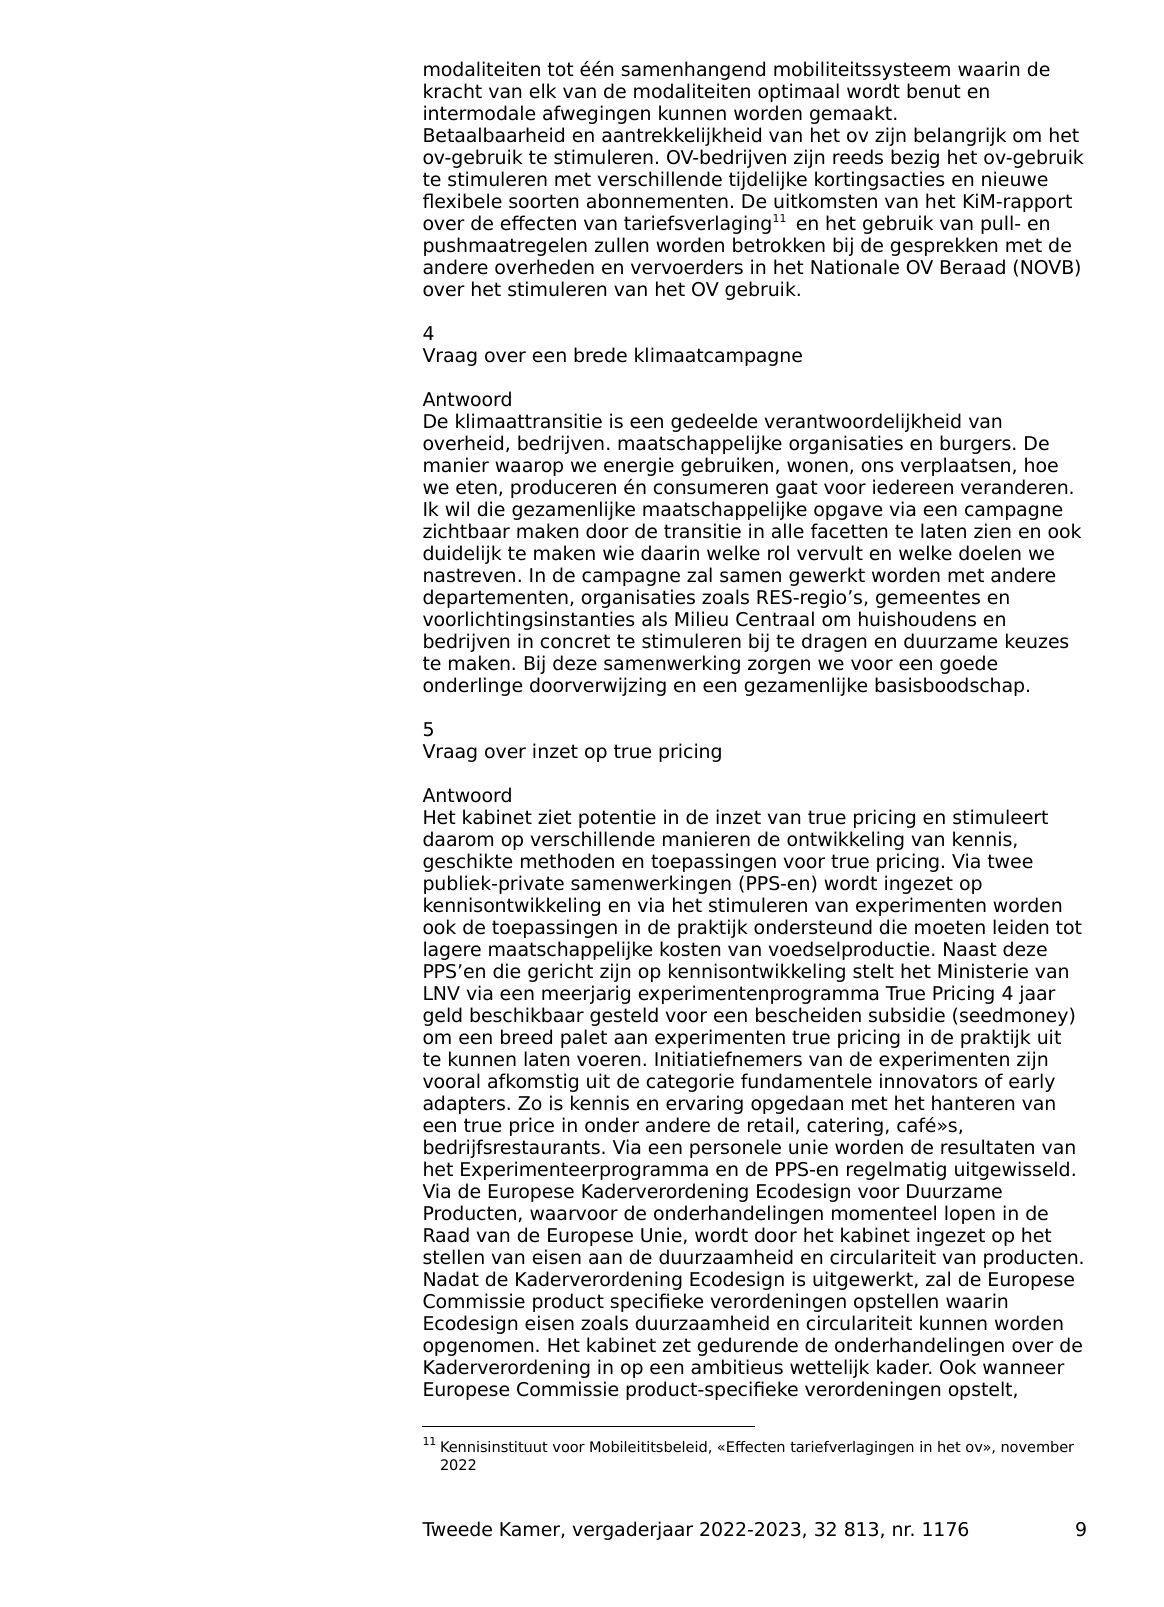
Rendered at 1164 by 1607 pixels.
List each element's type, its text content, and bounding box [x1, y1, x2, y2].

text modaliteiten tot één samenhangend mobiliteitssysteem waarin de kracht van elk van de modaliteiten optimaal wordt benut en intermodale afwegingen kunnen worden gemaakt. [422, 59, 1087, 125]
text Antwoord [422, 389, 1087, 411]
text Betaalbaarheid en aantrekkelijkheid van het ov zijn belangrijk om het ov-gebruik te stimuleren. OV-bedrijven zijn reeds bezig het ov-gebruik te stimuleren met verschillende tijdelijke kortingsacties en nieuwe flexibele soorten abonnementen. De uitkomsten van het KiM-rapport over de effecten van tariefsverlaging en het gebruik van pull- en pushmaatregelen zullen worden betrokken bij de gesprekken met de andere overheden en vervoerders in het Nationale OV Beraad (NOVB) over het stimuleren van het OV gebruik. [422, 125, 1087, 301]
text Het kabinet ziet potentie in de inzet van true pricing en stimuleert daarom op verschillende manieren de ontwikkeling van kennis, geschikte methoden en toepassingen voor true pricing. Via twee publiek-private samenwerkingen (PPS-en) wordt ingezet op kennisontwikkeling en via het stimuleren van experimenten worden ook de toepassingen in de praktijk ondersteund die moeten leiden tot lagere maatschappelijke kosten van voedselproductie. Naast deze PPS’en die gericht zijn op kennisontwikkeling stelt het Ministerie van LNV via een meerjarig experimentenprogramma True Pricing 4 jaar geld beschikbaar gesteld voor een bescheiden subsidie (seedmoney) om een breed palet aan experimenten true pricing in de praktijk uit te kunnen laten voeren. Initiatiefnemers van de experimenten zijn vooral afkomstig uit de categorie fundamentele innovators of early adapters. Zo is kennis en ervaring opgedaan met het hanteren van een true price in onder andere de retail, catering, café»s, bedrijfsrestaurants. Via een personele unie worden de resultaten van het Experimenteerprogramma en de PPS-en regelmatig uitgewisseld. [422, 807, 1087, 1181]
text 4 [422, 323, 1087, 345]
text 5 [422, 719, 1087, 741]
text Vraag over inzet op true pricing [422, 741, 1087, 763]
text Antwoord [422, 785, 1087, 807]
text Kennisinstituut voor Mobileititsbeleid, «Effecten tariefverlagingen in het ov», november 2022 [422, 1435, 1087, 1474]
text De klimaattransitie is een gedeelde verantwoordelijkheid van overheid, bedrijven. maatschappelijke organisaties en burgers. De manier waarop we energie gebruiken, wonen, ons verplaatsen, hoe we eten, produceren én consumeren gaat voor iedereen veranderen. Ik wil die gezamenlijke maatschappelijke opgave via een campagne zichtbaar maken door de transitie in alle facetten te laten zien en ook duidelijk te maken wie daarin welke rol vervult en welke doelen we nastreven. In de campagne zal samen gewerkt worden met andere departementen, organisaties zoals RES-regio’s, gemeentes en voorlichtingsinstanties als Milieu Centraal om huishoudens en bedrijven in concret te stimuleren bij te dragen en duurzame keuzes te maken. Bij deze samenwerking zorgen we voor een goede onderlinge doorverwijzing en een gezamenlijke basisboodschap. [422, 411, 1087, 697]
text Vraag over een brede klimaatcampagne [422, 345, 1087, 367]
text Via de Europese Kaderverordening Ecodesign voor Duurzame Producten, waarvoor de onderhandelingen momenteel lopen in de Raad van de Europese Unie, wordt door het kabinet ingezet op het stellen van eisen aan de duurzaamheid en circulariteit van producten. Nadat de Kaderverordening Ecodesign is uitgewerkt, zal de Europese Commissie product specifieke verordeningen opstellen waarin Ecodesign eisen zoals duurzaamheid en circulariteit kunnen worden opgenomen. Het kabinet zet gedurende de onderhandelingen over de Kaderverordening in op een ambitieus wettelijk kader. Ook wanneer Europese Commissie product-specifieke verordeningen opstelt, [422, 1181, 1087, 1401]
